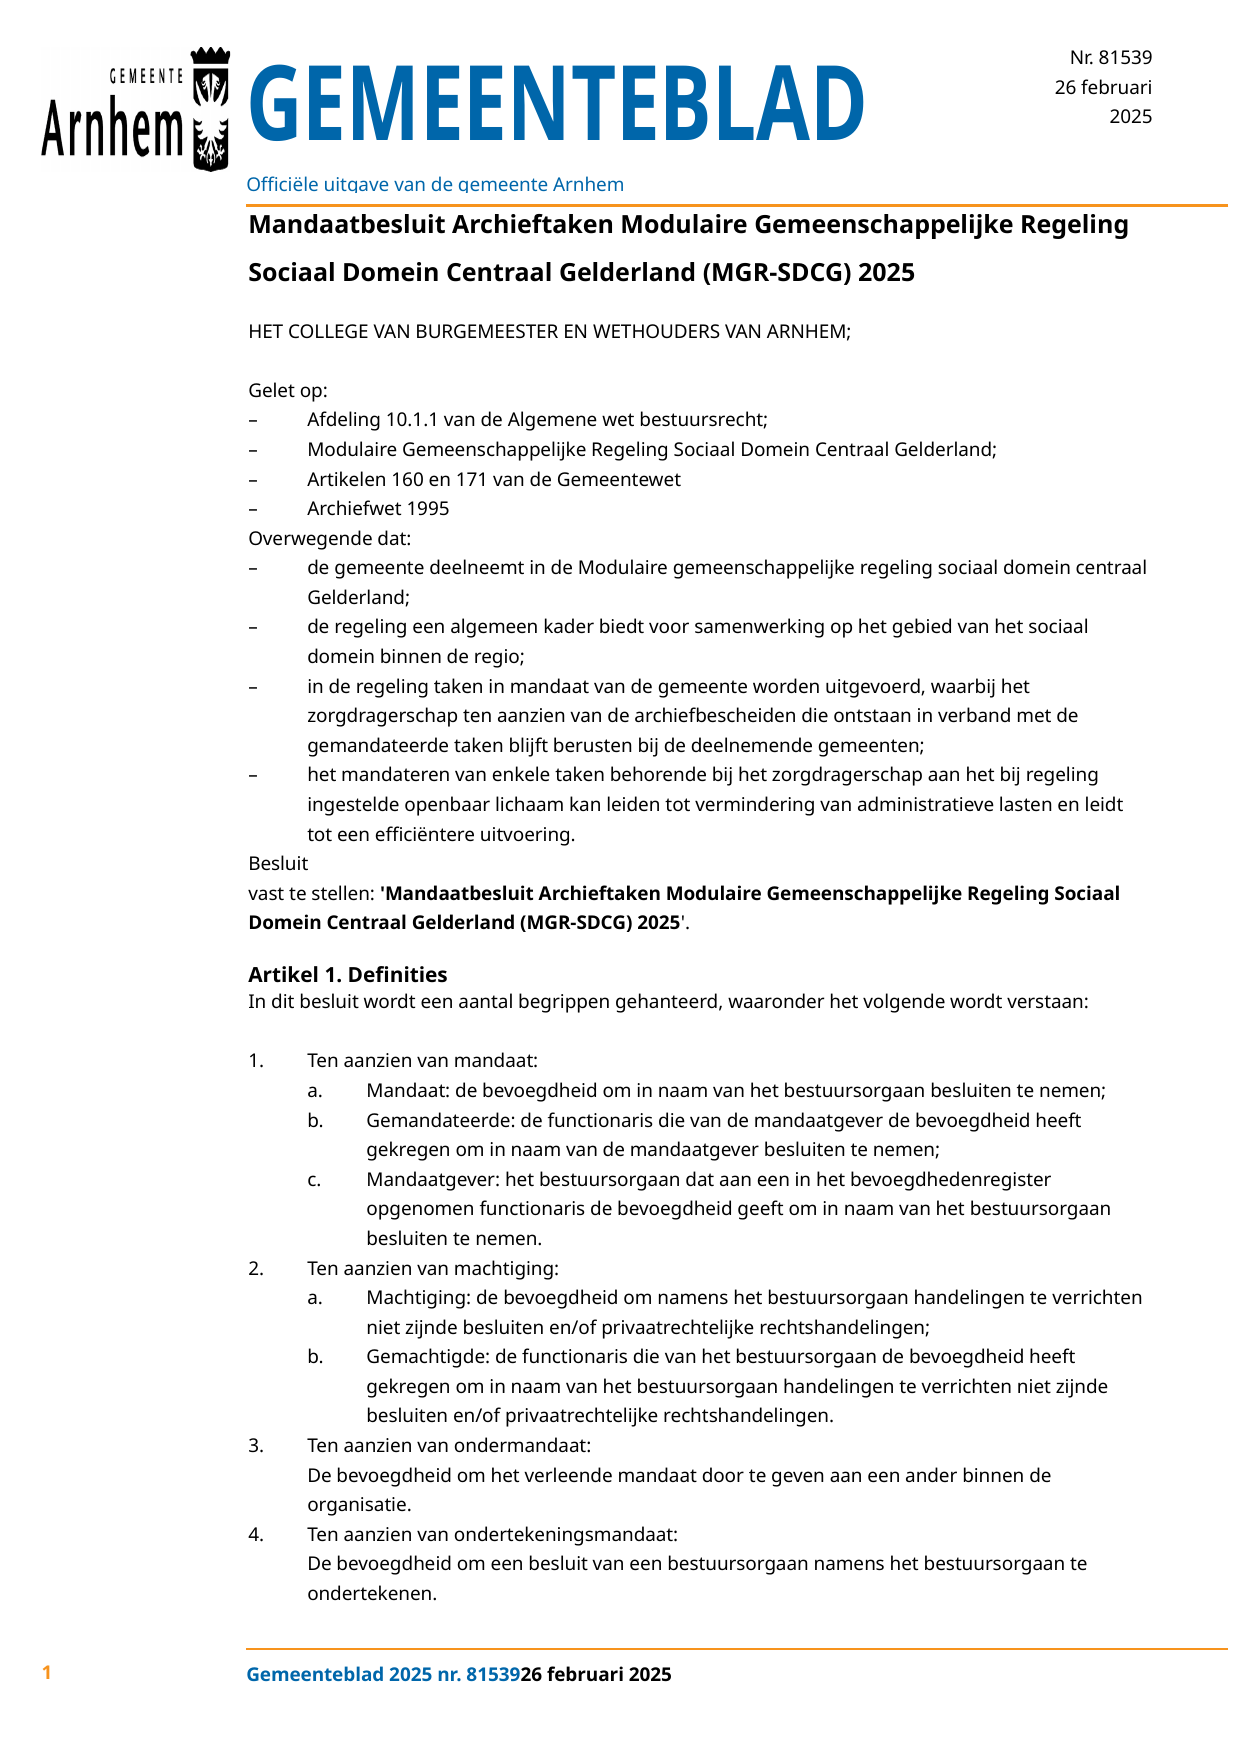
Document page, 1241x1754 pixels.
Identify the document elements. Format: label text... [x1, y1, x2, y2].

list Ten aanzien van machtiging: [248, 1255, 1152, 1280]
text Gelet op: [248, 377, 1152, 403]
text HET COLLEGE VAN BURGEMEESTER EN WETHOUDERS VAN ARNHEM; [248, 318, 1152, 344]
list Artikelen 160 en 171 van de Gemeentewet [248, 466, 1152, 492]
list De bevoegdheid om een besluit van een bestuursorgaan namens het bestuursorgaan te ondertekenen. [248, 1551, 1152, 1606]
list Afdeling 10.1.1 van de Algemene wet bestuursrecht; [248, 407, 1152, 432]
picture [41, 47, 231, 172]
text In dit besluit wordt een aantal begrippen gehanteerd, waaronder het volgende wordt verstaan: [248, 988, 1152, 1014]
list Mandaatgever: het bestuursorgaan dat aan een in het bevoegdhedenregister opgenomen functionaris de bevoegdheid geeft om in naam van het bestuursorgaan besluiten te nemen. [307, 1166, 1152, 1251]
list Modulaire Gemeenschappelijke Regeling Sociaal Domein Centraal Gelderland; [248, 436, 1152, 462]
list Ten aanzien van ondermandaat: [248, 1432, 1152, 1458]
list Machtiging: de bevoegdheid om namens het bestuursorgaan handelingen te verrichten niet zijnde besluiten en/of privaatrechtelijke rechtshandelingen; [307, 1284, 1152, 1339]
list de gemeente deelneemt in de Modulaire gemeenschappelijke regeling sociaal domein centraal Gelderland; [248, 554, 1152, 610]
list Gemachtigde: de functionaris die van het bestuursorgaan de bevoegdheid heeft gekregen om in naam van het bestuursorgaan handelingen te verrichten niet zijnde besluiten en/of privaatrechtelijke rechtshandelingen. [307, 1343, 1152, 1428]
list in de regeling taken in mandaat van de gemeente worden uitgevoerd, waarbij het zorgdragerschap ten aanzien van de archiefbescheiden die ontstaan in verband met de gemandateerde taken blijft berusten bij de deelnemende gemeenten; [248, 673, 1152, 758]
text Mandaatbesluit Archieftaken Modulaire Gemeenschappelijke Regeling Sociaal Domein Centraal Gelderland (MGR-SDCG) 2025 [248, 207, 1152, 288]
text vast te stellen: 'Mandaatbesluit Archieftaken Modulaire Gemeenschappelijke Regeling Sociaal Domein Centraal Gelderland (MGR-SDCG) 2025'. [248, 880, 1152, 935]
list De bevoegdheid om het verleende mandaat door te geven aan een ander binnen de organisatie. [248, 1462, 1152, 1517]
text Overwegende dat: [248, 525, 1152, 551]
text Artikel 1. Definities [248, 960, 1152, 988]
list Ten aanzien van mandaat: [248, 1048, 1152, 1073]
list Ten aanzien van ondertekeningsmandaat: [248, 1521, 1152, 1547]
list Gemandateerde: de functionaris die van de mandaatgever de bevoegdheid heeft gekregen om in naam van de mandaatgever besluiten te nemen; [307, 1107, 1152, 1162]
list het mandateren van enkele taken behorende bij het zorgdragerschap aan het bij regeling ingestelde openbaar lichaam kan leiden tot vermindering van administratieve lasten en leidt tot een efficiëntere uitvoering. [248, 762, 1152, 847]
list Archiefwet 1995 [248, 495, 1152, 521]
list Mandaat: de bevoegdheid om in naam van het bestuursorgaan besluiten te nemen; [307, 1077, 1152, 1103]
list de regeling een algemeen kader biedt voor samenwerking op het gebied van het sociaal domein binnen de regio; [248, 614, 1152, 669]
text Besluit [248, 850, 1152, 876]
